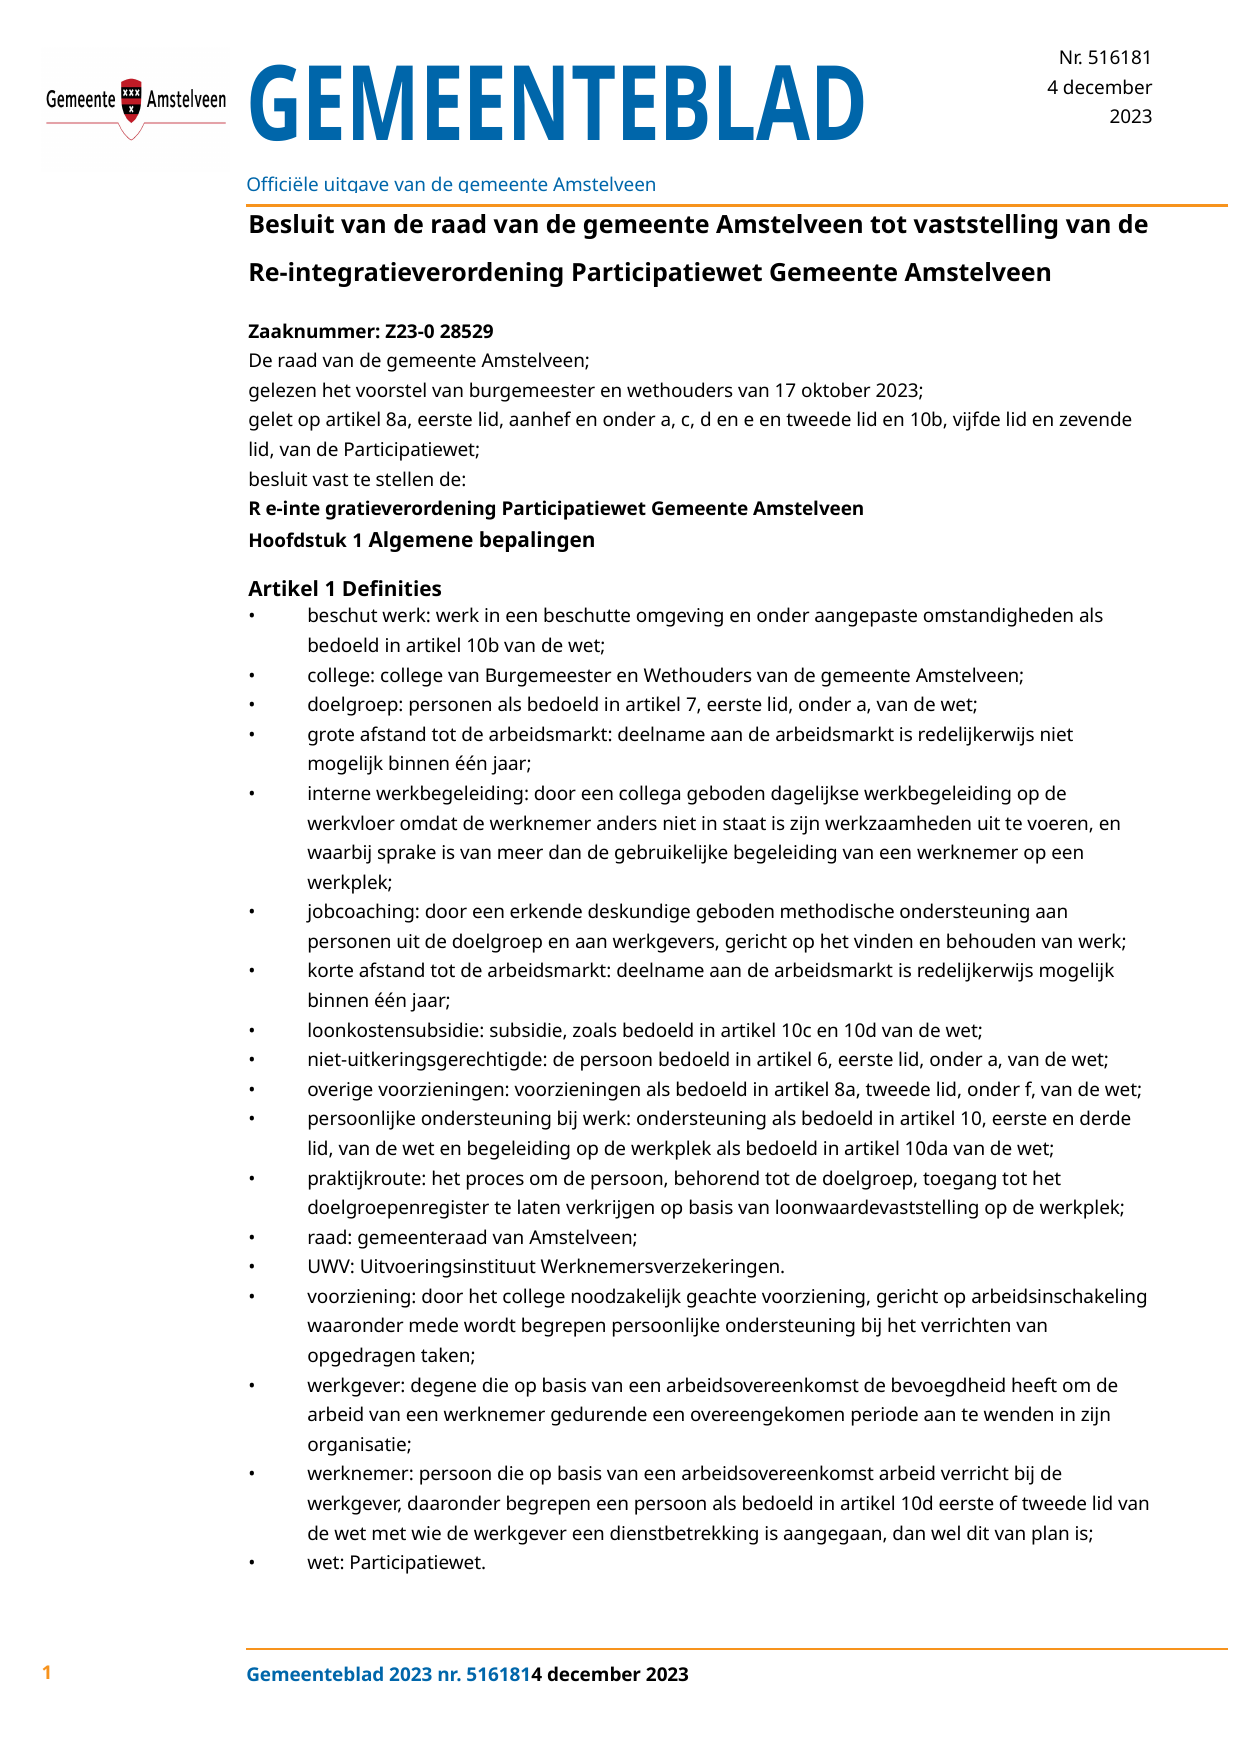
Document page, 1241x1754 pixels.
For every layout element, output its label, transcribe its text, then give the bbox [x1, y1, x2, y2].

list persoonlijke ondersteuning bij werk: ondersteuning als bedoeld in artikel 10, eerste en derde lid, van de wet en begeleiding op de werkplek als bedoeld in artikel 10da van de wet; [248, 1106, 1152, 1161]
text gelezen het voorstel van burgemeester en wethouders van 17 oktober 2023; [248, 377, 1152, 403]
list korte afstand tot de arbeidsmarkt: deelname aan de arbeidsmarkt is redelijkerwijs mogelijk binnen één jaar; [248, 958, 1152, 1013]
list loonkostensubsidie: subsidie, zoals bedoeld in artikel 10c en 10d van de wet; [248, 1017, 1152, 1043]
picture [41, 47, 231, 172]
text gelet op artikel 8a, eerste lid, aanhef en onder a, c, d en e en tweede lid en 10b, vijfde lid en zevende lid, van de Participatiewet; [248, 407, 1152, 462]
text besluit vast te stellen de: [248, 466, 1152, 492]
list voorziening: door het college noodzakelijk geachte voorziening, gericht op arbeidsinschakeling waaronder mede wordt begrepen persoonlijke ondersteuning bij het verrichten van opgedragen taken; [248, 1283, 1152, 1368]
text Artikel 1 Definities [248, 574, 1152, 603]
list interne werkbegeleiding: door een collega geboden dagelijkse werkbegeleiding op de werkvloer omdat de werknemer anders niet in staat is zijn werkzaamheden uit te voeren, en waarbij sprake is van meer dan de gebruikelijke begeleiding van een werknemer op een werkplek; [248, 780, 1152, 895]
list UWV: Uitvoeringsinstituut Werknemersverzekeringen. [248, 1253, 1152, 1279]
list werkgever: degene die op basis van een arbeidsovereenkomst de bevoegdheid heeft om de arbeid van een werknemer gedurende een overeengekomen periode aan te wenden in zijn organisatie; [248, 1372, 1152, 1457]
list praktijkroute: het proces om de persoon, behorend tot de doelgroep, toegang tot het doelgroepenregister te laten verkrijgen op basis van loonwaardevaststelling op de werkplek; [248, 1165, 1152, 1220]
text De raad van de gemeente Amstelveen; [248, 347, 1152, 373]
list overige voorzieningen: voorzieningen als bedoeld in artikel 8a, tweede lid, onder f, van de wet; [248, 1076, 1152, 1102]
text Hoofdstuk 1 Algemene bepalingen [248, 525, 1152, 553]
list wet: Participatiewet. [248, 1549, 1152, 1575]
text Besluit van de raad van de gemeente Amstelveen tot vaststelling van de Re-integratieverordening Participatiewet Gemeente Amstelveen [248, 207, 1152, 288]
list niet-uitkeringsgerechtigde: de persoon bedoeld in artikel 6, eerste lid, onder a, van de wet; [248, 1046, 1152, 1072]
list doelgroep: personen als bedoeld in artikel 7, eerste lid, onder a, van de wet; [248, 691, 1152, 717]
list raad: gemeenteraad van Amstelveen; [248, 1224, 1152, 1250]
text Zaaknummer: Z23-0 28529 [248, 318, 1152, 344]
list college: college van Burgemeester en Wethouders van de gemeente Amstelveen; [248, 662, 1152, 688]
list grote afstand tot de arbeidsmarkt: deelname aan de arbeidsmarkt is redelijkerwijs niet mogelijk binnen één jaar; [248, 721, 1152, 776]
list jobcoaching: door een erkende deskundige geboden methodische ondersteuning aan personen uit de doelgroep en aan werkgevers, gericht op het vinden en behouden van werk; [248, 898, 1152, 954]
list beschut werk: werk in een beschutte omgeving en onder aangepaste omstandigheden als bedoeld in artikel 10b van de wet; [248, 603, 1152, 658]
text R e-inte gratieverordening Participatiewet Gemeente Amstelveen [248, 495, 1152, 521]
list werknemer: persoon die op basis van een arbeidsovereenkomst arbeid verricht bij de werkgever, daaronder begrepen een persoon als bedoeld in artikel 10d eerste of tweede lid van de wet met wie de werkgever een dienstbetrekking is aangegaan, dan wel dit van plan is; [248, 1461, 1152, 1546]
